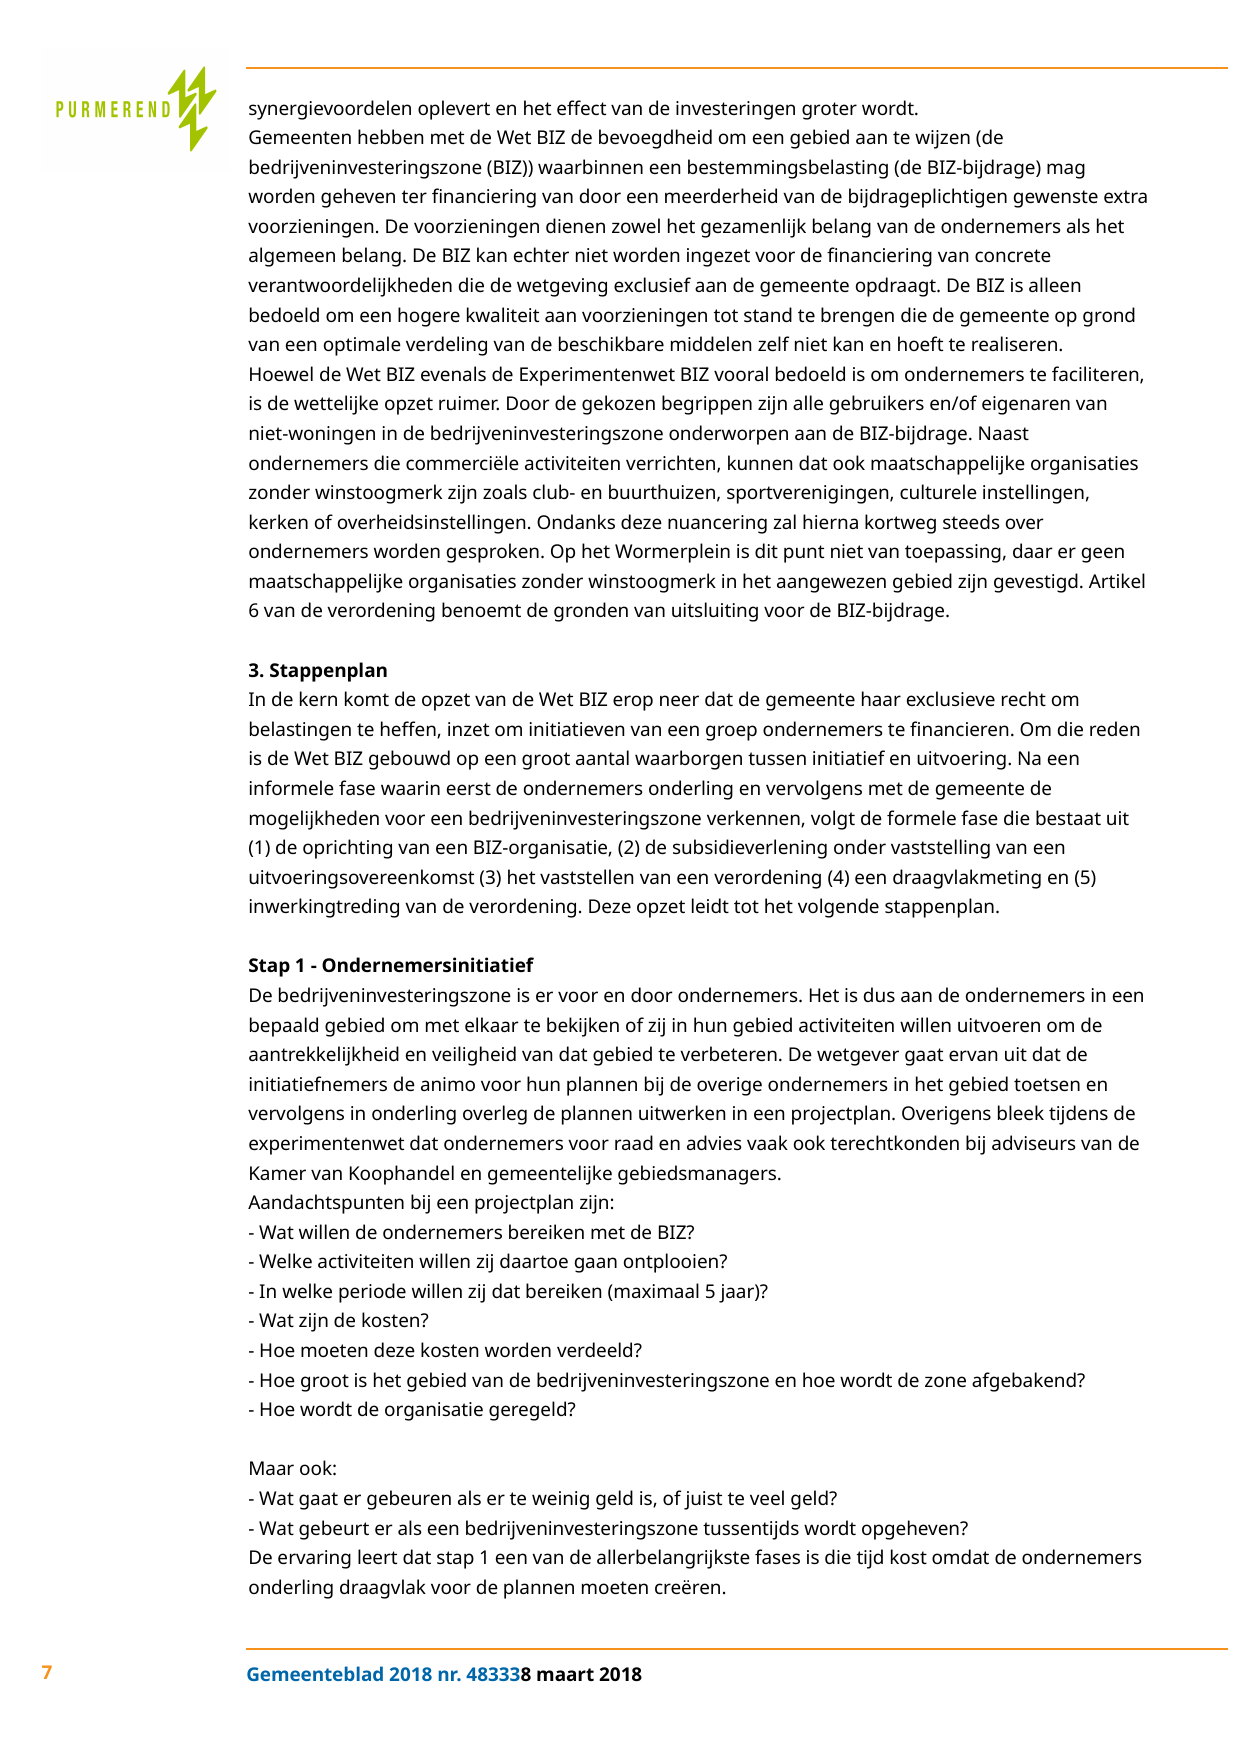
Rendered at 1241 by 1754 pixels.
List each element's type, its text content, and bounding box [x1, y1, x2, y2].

text De bedrijveninvesteringszone is er voor en door ondernemers. Het is dus aan de ondernemers in een bepaald gebied om met elkaar te bekijken of zij in hun gebied activiteiten willen uitvoeren om de aantrekkelijkheid en veiligheid van dat gebied te verbeteren. De wetgever gaat ervan uit dat de initiatiefnemers de animo voor hun plannen bij de overige ondernemers in het gebied toetsen en vervolgens in onderling overleg de plannen uitwerken in een projectplan. Overigens bleek tijdens de experimentenwet dat ondernemers voor raad en advies vaak ook terechtkonden bij adviseurs van de Kamer van Koophandel en gemeentelijke gebiedsmanagers. [248, 982, 1152, 1186]
text synergievoordelen oplevert en het effect van de investeringen groter wordt. [248, 95, 1152, 121]
text Stap 1 - Ondernemersinitiatief [248, 953, 1152, 978]
text - Wat gaat er gebeuren als er te weinig geld is, of juist te veel geld? [248, 1485, 1152, 1511]
text - Hoe moeten deze kosten worden verdeeld? [248, 1337, 1152, 1363]
text De ervaring leert dat stap 1 een van de allerbelangrijkste fases is die tijd kost omdat de ondernemers onderling draagvlak voor de plannen moeten creëren. [248, 1544, 1152, 1600]
text Maar ook: [248, 1456, 1152, 1481]
text 3. Stappenplan [248, 657, 1152, 683]
picture [41, 47, 231, 172]
text - Welke activiteiten willen zij daartoe gaan ontplooien? [248, 1248, 1152, 1274]
text - Hoe groot is het gebied van de bedrijveninvesteringszone en hoe wordt de zone afgebakend? [248, 1367, 1152, 1393]
text Gemeenten hebben met de Wet BIZ de bevoegdheid om een gebied aan te wijzen (de bedrijveninvesteringszone (BIZ)) waarbinnen een bestemmingsbelasting (de BIZ-bijdrage) mag worden geheven ter financiering van door een meerderheid van de bijdrageplichtigen gewenste extra voorzieningen. De voorzieningen dienen zowel het gezamenlijk belang van de ondernemers als het algemeen belang. De BIZ kan echter niet worden ingezet voor de financiering van concrete verantwoordelijkheden die de wetgeving exclusief aan de gemeente opdraagt. De BIZ is alleen bedoeld om een hogere kwaliteit aan voorzieningen tot stand te brengen die de gemeente op grond van een optimale verdeling van de beschikbare middelen zelf niet kan en hoeft te realiseren. [248, 124, 1152, 357]
text - In welke periode willen zij dat bereiken (maximaal 5 jaar)? [248, 1278, 1152, 1304]
text - Hoe wordt de organisatie geregeld? [248, 1396, 1152, 1422]
text In de kern komt de opzet van de Wet BIZ erop neer dat de gemeente haar exclusieve recht om belastingen te heffen, inzet om initiatieven van een groep ondernemers te financieren. Om die reden is de Wet BIZ gebouwd op een groot aantal waarborgen tussen initiatief en uitvoering. Na een informele fase waarin eerst de ondernemers onderling en vervolgens met de gemeente de mogelijkheden voor een bedrijveninvesteringszone verkennen, volgt de formele fase die bestaat uit (1) de oprichting van een BIZ-organisatie, (2) de subsidieverlening onder vaststelling van een uitvoeringsovereenkomst (3) het vaststellen van een verordening (4) een draagvlakmeting en (5) inwerkingtreding van de verordening. Deze opzet leidt tot het volgende stappenplan. [248, 686, 1152, 919]
text Hoewel de Wet BIZ evenals de Experimentenwet BIZ vooral bedoeld is om ondernemers te faciliteren, is de wettelijke opzet ruimer. Door de gekozen begrippen zijn alle gebruikers en/of eigenaren van niet-woningen in de bedrijveninvesteringszone onderworpen aan de BIZ-bijdrage. Naast ondernemers die commerciële activiteiten verrichten, kunnen dat ook maatschappelijke organisaties zonder winstoogmerk zijn zoals club- en buurthuizen, sportverenigingen, culturele instellingen, kerken of overheidsinstellingen. Ondanks deze nuancering zal hierna kortweg steeds over ondernemers worden gesproken. Op het Wormerplein is dit punt niet van toepassing, daar er geen maatschappelijke organisaties zonder winstoogmerk in het aangewezen gebied zijn gevestigd. Artikel 6 van de verordening benoemt de gronden van uitsluiting voor de BIZ-bijdrage. [248, 361, 1152, 623]
text - Wat zijn de kosten? [248, 1308, 1152, 1333]
text Aandachtspunten bij een projectplan zijn: [248, 1189, 1152, 1215]
text - Wat gebeurt er als een bedrijveninvesteringszone tussentijds wordt opgeheven? [248, 1515, 1152, 1541]
text - Wat willen de ondernemers bereiken met de BIZ? [248, 1219, 1152, 1245]
